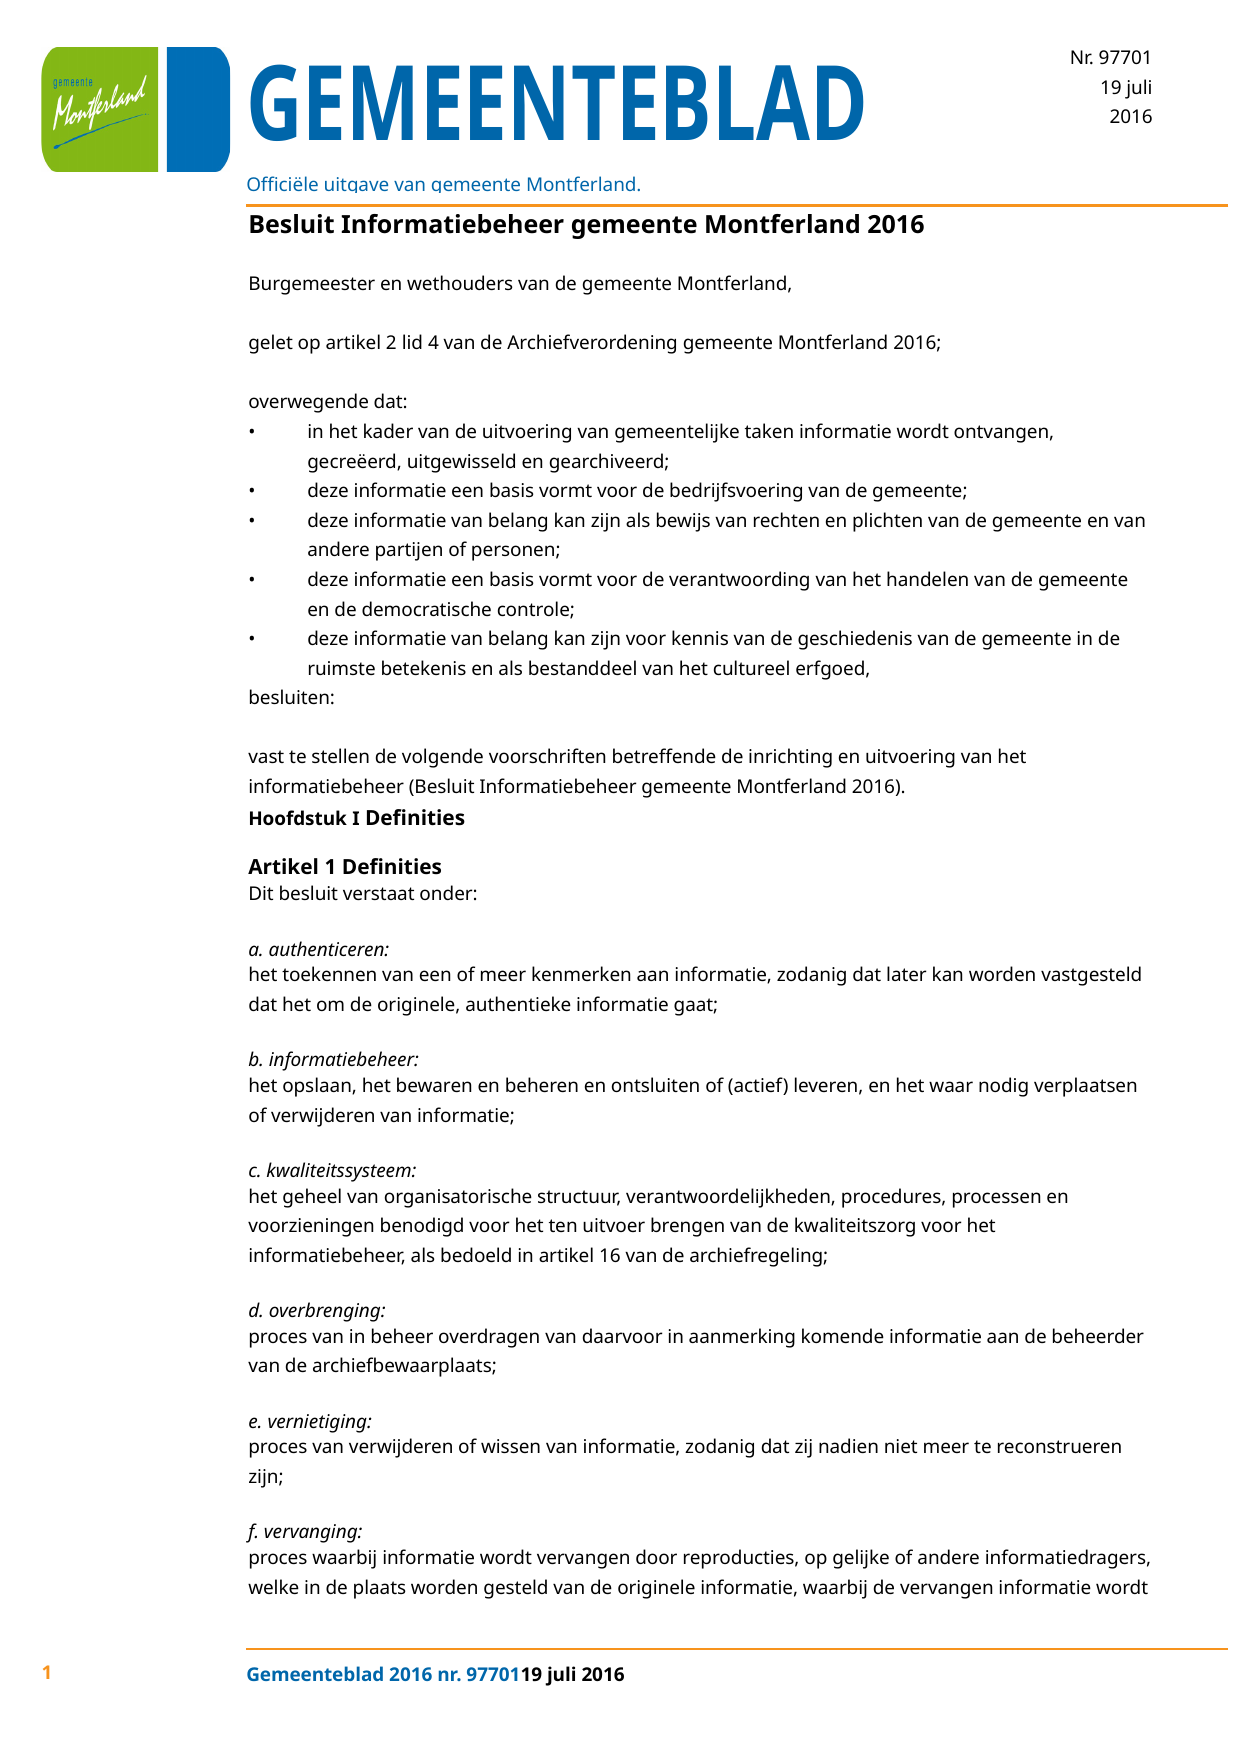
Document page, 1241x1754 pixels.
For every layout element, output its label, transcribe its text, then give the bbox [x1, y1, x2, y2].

text Dit besluit verstaat onder: [248, 881, 1152, 906]
text Hoofdstuk I Definities [248, 803, 1152, 831]
text gelet op artikel 2 lid 4 van de Archiefverordening gemeente Montferland 2016; [248, 329, 1152, 355]
text f. vervanging: [248, 1518, 1152, 1544]
list deze informatie een basis vormt voor de verantwoording van het handelen van de gemeente en de democratische controle; [248, 566, 1152, 621]
text c. kwaliteitssysteem: [248, 1157, 1152, 1183]
text Artikel 1 Definities [248, 852, 1152, 881]
text het opslaan, het bewaren en beheren en ontsluiten of (actief) leveren, en het waar nodig verplaatsen of verwijderen van informatie; [248, 1072, 1152, 1127]
list deze informatie een basis vormt voor de bedrijfsvoering van de gemeente; [248, 477, 1152, 503]
list deze informatie van belang kan zijn als bewijs van rechten en plichten van de gemeente en van andere partijen of personen; [248, 507, 1152, 562]
text het toekennen van een of meer kenmerken aan informatie, zodanig dat later kan worden vastgesteld dat het om de originele, authentieke informatie gaat; [248, 962, 1152, 1017]
text d. overbrenging: [248, 1297, 1152, 1323]
text proces van verwijderen of wissen van informatie, zodanig dat zij nadien niet meer te reconstrueren zijn; [248, 1434, 1152, 1489]
list in het kader van de uitvoering van gemeentelijke taken informatie wordt ontvangen, gecreëerd, uitgewisseld en gearchiveerd; [248, 418, 1152, 473]
text a. authenticeren: [248, 936, 1152, 962]
picture [41, 47, 231, 172]
text overwegende dat: [248, 389, 1152, 414]
text vast te stellen de volgende voorschriften betreffende de inrichting en uitvoering van het informatiebeheer (Besluit Informatiebeheer gemeente Montferland 2016). [248, 744, 1152, 799]
text Burgemeester en wethouders van de gemeente Montferland, [248, 270, 1152, 296]
text b. informatiebeheer: [248, 1046, 1152, 1072]
text het geheel van organisatorische structuur, verantwoordelijkheden, procedures, processen en voorzieningen benodigd voor het ten uitvoer brengen van de kwaliteitszorg voor het informatiebeheer, als bedoeld in artikel 16 van de archiefregeling; [248, 1183, 1152, 1268]
list deze informatie van belang kan zijn voor kennis van de geschiedenis van de gemeente in de ruimste betekenis en als bestanddeel van het cultureel erfgoed, [248, 625, 1152, 681]
text Besluit Informatiebeheer gemeente Montferland 2016 [248, 207, 1152, 241]
text besluiten: [248, 684, 1152, 710]
text proces waarbij informatie wordt vervangen door reproducties, op gelijke of andere informatiedragers, welke in de plaats worden gesteld van de originele informatie, waarbij de vervangen informatie wordt [248, 1544, 1152, 1599]
text proces van in beheer overdragen van daarvoor in aanmerking komende informatie aan de beheerder van de archiefbewaarplaats; [248, 1323, 1152, 1378]
text e. vernietiging: [248, 1408, 1152, 1434]
